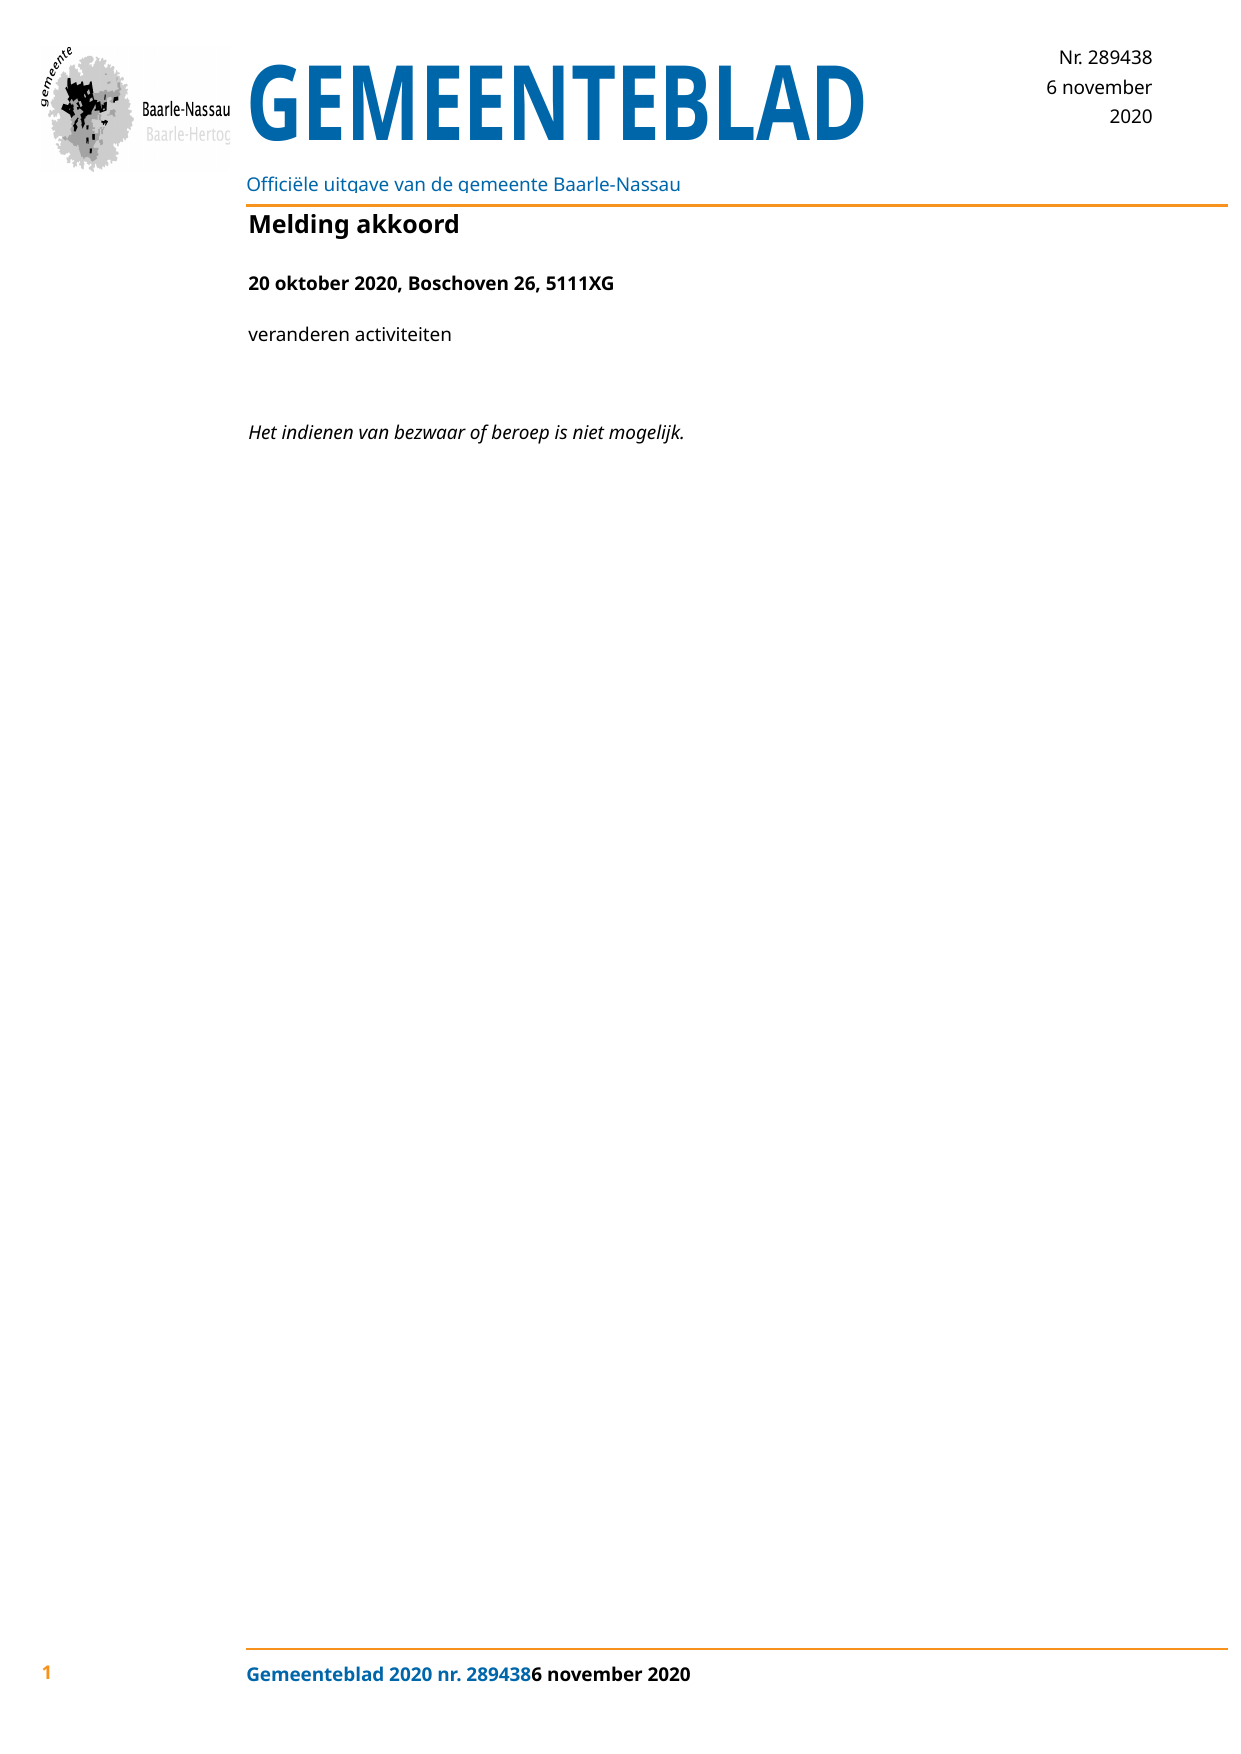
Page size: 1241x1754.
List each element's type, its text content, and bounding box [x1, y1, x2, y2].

text 20 oktober 2020, Boschoven 26, 5111XG [248, 270, 1152, 296]
text veranderen activiteiten [248, 321, 1152, 346]
text Melding akkoord [248, 207, 1152, 241]
picture [41, 47, 231, 172]
text Het indienen van bezwaar of beroep is niet mogelijk. [248, 419, 1152, 445]
